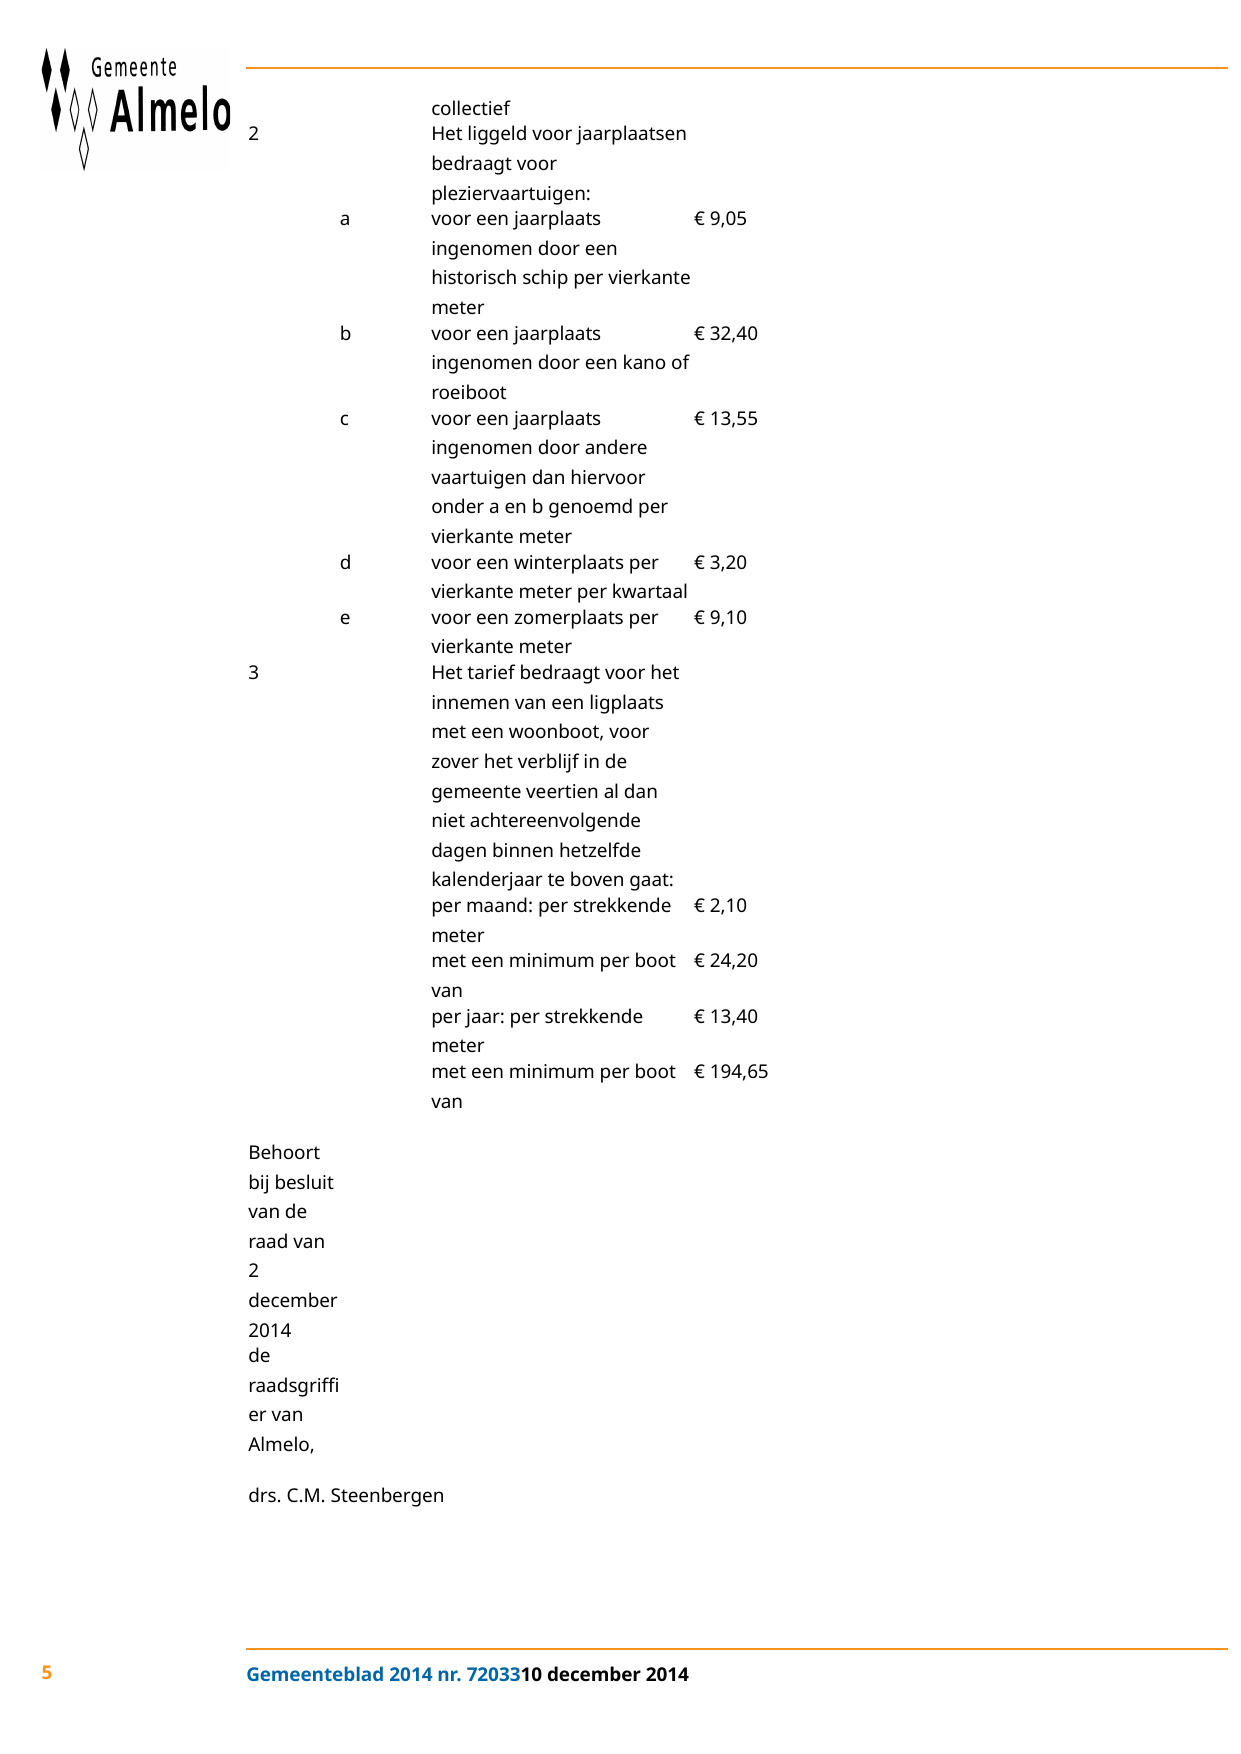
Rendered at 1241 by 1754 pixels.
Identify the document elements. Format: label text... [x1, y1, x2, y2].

table_cell [877, 205, 968, 320]
table_cell [969, 604, 1060, 659]
table_cell [340, 948, 431, 1003]
table_cell [248, 205, 339, 320]
table_cell [969, 948, 1060, 1003]
table_cell [877, 892, 968, 948]
table_cell [340, 1114, 431, 1139]
table_cell € 194,65 [694, 1058, 785, 1113]
table_cell [785, 1058, 877, 1113]
table_cell [248, 892, 339, 948]
table_cell [248, 95, 339, 121]
table_cell [248, 320, 339, 405]
table_cell [877, 405, 968, 549]
table_cell [1060, 1058, 1152, 1113]
table_cell [969, 320, 1060, 405]
table_cell [785, 320, 877, 405]
table_cell c [340, 405, 431, 549]
table_cell [340, 95, 431, 121]
table_cell collectief [431, 95, 694, 121]
table_cell [785, 1003, 877, 1058]
table_cell [877, 604, 968, 659]
table_cell [1060, 660, 1152, 892]
table_cell b [340, 320, 431, 405]
table_cell [694, 660, 785, 892]
table_cell [969, 405, 1060, 549]
table_cell [340, 1058, 431, 1113]
table_cell [877, 1114, 968, 1139]
table_cell a [340, 205, 431, 320]
table_cell [785, 1343, 877, 1457]
table_cell [969, 95, 1060, 121]
table_cell d [340, 549, 431, 604]
table_cell [877, 660, 968, 892]
table_cell [694, 1139, 785, 1342]
table_cell [340, 1003, 431, 1058]
table_cell € 13,55 [694, 405, 785, 549]
table_cell [1060, 1114, 1152, 1139]
table_cell [1060, 948, 1152, 1003]
table_cell [340, 1343, 431, 1457]
table_cell [877, 121, 968, 205]
table_cell [248, 604, 339, 659]
table_cell 2 [248, 121, 339, 205]
table_cell [785, 205, 877, 320]
table_cell [431, 1139, 694, 1342]
table_cell [969, 1058, 1060, 1113]
table_cell [248, 1114, 339, 1139]
table_cell [969, 1114, 1060, 1139]
table_cell [340, 121, 431, 205]
table_cell [877, 95, 968, 121]
table_cell [694, 121, 785, 205]
table_cell [340, 660, 431, 892]
table_cell [877, 320, 968, 405]
table_cell [969, 121, 1060, 205]
text drs. C.M. Steenbergen [248, 1483, 1152, 1508]
table_cell met een minimum per boot van [431, 1058, 694, 1113]
table_cell € 9,05 [694, 205, 785, 320]
table_cell [877, 948, 968, 1003]
table_cell [785, 604, 877, 659]
table_cell [969, 549, 1060, 604]
table_cell [785, 95, 877, 121]
table_cell [1060, 1003, 1152, 1058]
table_cell [1060, 320, 1152, 405]
table_cell [340, 892, 431, 948]
table_cell Behoort bij besluit van de raad van 2 december 2014 [248, 1139, 339, 1342]
table_cell € 2,10 [694, 892, 785, 948]
table_cell voor een zomerplaats per vierkante meter [431, 604, 694, 659]
table_cell € 32,40 [694, 320, 785, 405]
table_cell [969, 205, 1060, 320]
table_cell [431, 1114, 694, 1139]
table_cell [785, 660, 877, 892]
table_cell [877, 1003, 968, 1058]
table_cell Het tarief bedraagt voor het innemen van een ligplaats met een woonboot, voor zover het verblijf in de gemeente veertien al dan niet achtereenvolgende dagen binnen hetzelfde kalenderjaar te boven gaat: [431, 660, 694, 892]
table_cell [1060, 604, 1152, 659]
table_cell [248, 948, 339, 1003]
table_cell per maand: per strekkende meter [431, 892, 694, 948]
table_cell voor een winterplaats per vierkante meter per kwartaal [431, 549, 694, 604]
table_cell [877, 1343, 968, 1457]
table_cell [1060, 121, 1152, 205]
table_cell [785, 549, 877, 604]
table_cell [877, 1058, 968, 1113]
table_cell [248, 1003, 339, 1058]
table_cell € 9,10 [694, 604, 785, 659]
table_cell [248, 405, 339, 549]
table_cell [694, 1114, 785, 1139]
table_cell voor een jaarplaats ingenomen door een kano of roeiboot [431, 320, 694, 405]
table_cell [785, 948, 877, 1003]
table_cell [785, 1139, 877, 1342]
table_cell 3 [248, 660, 339, 892]
table_cell [969, 892, 1060, 948]
table_cell € 3,20 [694, 549, 785, 604]
table_cell € 13,40 [694, 1003, 785, 1058]
table_cell voor een jaarplaats ingenomen door andere vaartuigen dan hiervoor onder a en b genoemd per vierkante meter [431, 405, 694, 549]
table_cell [785, 892, 877, 948]
table_cell € 24,20 [694, 948, 785, 1003]
table_cell [785, 1114, 877, 1139]
table_cell de raadsgriffier van Almelo, [248, 1343, 339, 1457]
table_cell [694, 1343, 785, 1457]
table_cell voor een jaarplaats ingenomen door een historisch schip per vierkante meter [431, 205, 694, 320]
table_cell e [340, 604, 431, 659]
table_cell [969, 660, 1060, 892]
table_cell [1060, 405, 1152, 549]
table_cell [694, 95, 785, 121]
table_cell [1060, 95, 1152, 121]
table_cell [1060, 892, 1152, 948]
table_cell [785, 121, 877, 205]
table_cell [1060, 205, 1152, 320]
picture [41, 47, 231, 172]
table_cell [969, 1003, 1060, 1058]
table_cell [877, 1139, 968, 1342]
table_cell [340, 1139, 431, 1342]
table_cell [431, 1343, 694, 1457]
table_cell [248, 549, 339, 604]
table_cell [248, 1058, 339, 1113]
table_cell Het liggeld voor jaarplaatsen bedraagt voor pleziervaartuigen: [431, 121, 694, 205]
table_cell [877, 549, 968, 604]
table_cell [1060, 549, 1152, 604]
table_cell [785, 405, 877, 549]
table_cell met een minimum per boot van [431, 948, 694, 1003]
table_cell per jaar: per strekkende meter [431, 1003, 694, 1058]
